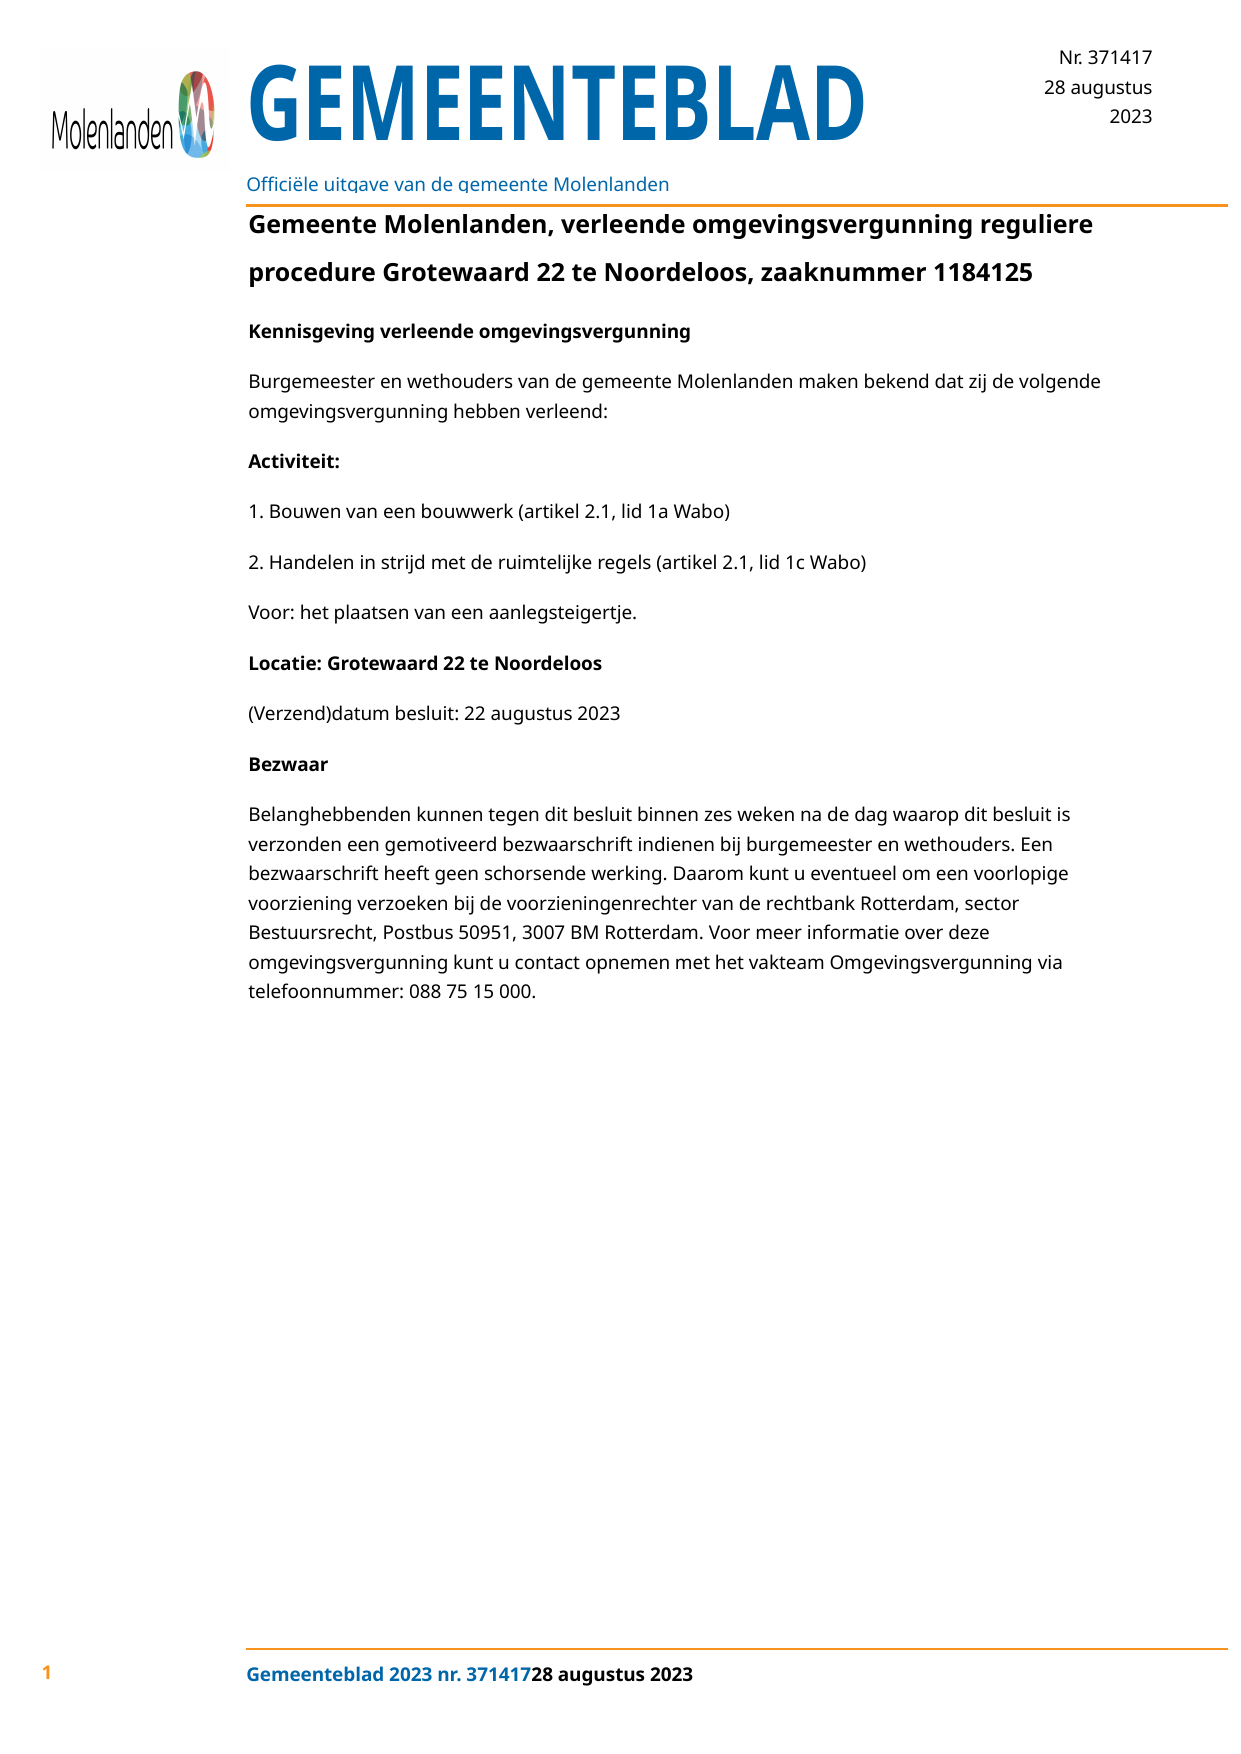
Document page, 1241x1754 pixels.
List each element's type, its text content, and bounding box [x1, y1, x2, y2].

text Belanghebbenden kunnen tegen dit besluit binnen zes weken na de dag waarop dit besluit is verzonden een gemotiveerd bezwaarschrift indienen bij burgemeester en wethouders. Een bezwaarschrift heeft geen schorsende werking. Daarom kunt u eventueel om een voorlopige voorziening verzoeken bij de voorzieningenrechter van de rechtbank Rotterdam, sector Bestuursrecht, Postbus 50951, 3007 BM Rotterdam. Voor meer informatie over deze omgevingsvergunning kunt u contact opnemen met het vakteam Omgevingsvergunning via telefoonnummer: 088 75 15 000. [248, 801, 1152, 1004]
text Kennisgeving verleende omgevingsvergunning [248, 318, 1152, 344]
text 1. Bouwen van een bouwwerk (artikel 2.1, lid 1a Wabo) [248, 499, 1152, 524]
text Voor: het plaatsen van een aanlegsteigertje. [248, 599, 1152, 625]
text Burgemeester en wethouders van de gemeente Molenlanden maken bekend dat zij de volgende omgevingsvergunning hebben verleend: [248, 368, 1152, 424]
text (Verzend)datum besluit: 22 augustus 2023 [248, 700, 1152, 726]
text Activiteit: [248, 448, 1152, 474]
picture [41, 47, 231, 172]
text 2. Handelen in strijd met de ruimtelijke regels (artikel 2.1, lid 1c Wabo) [248, 549, 1152, 575]
text Bezwaar [248, 751, 1152, 777]
text Gemeente Molenlanden, verleende omgevingsvergunning reguliere procedure Grotewaard 22 te Noordeloos, zaaknummer 1184125 [248, 207, 1152, 288]
text Locatie: Grotewaard 22 te Noordeloos [248, 650, 1152, 676]
